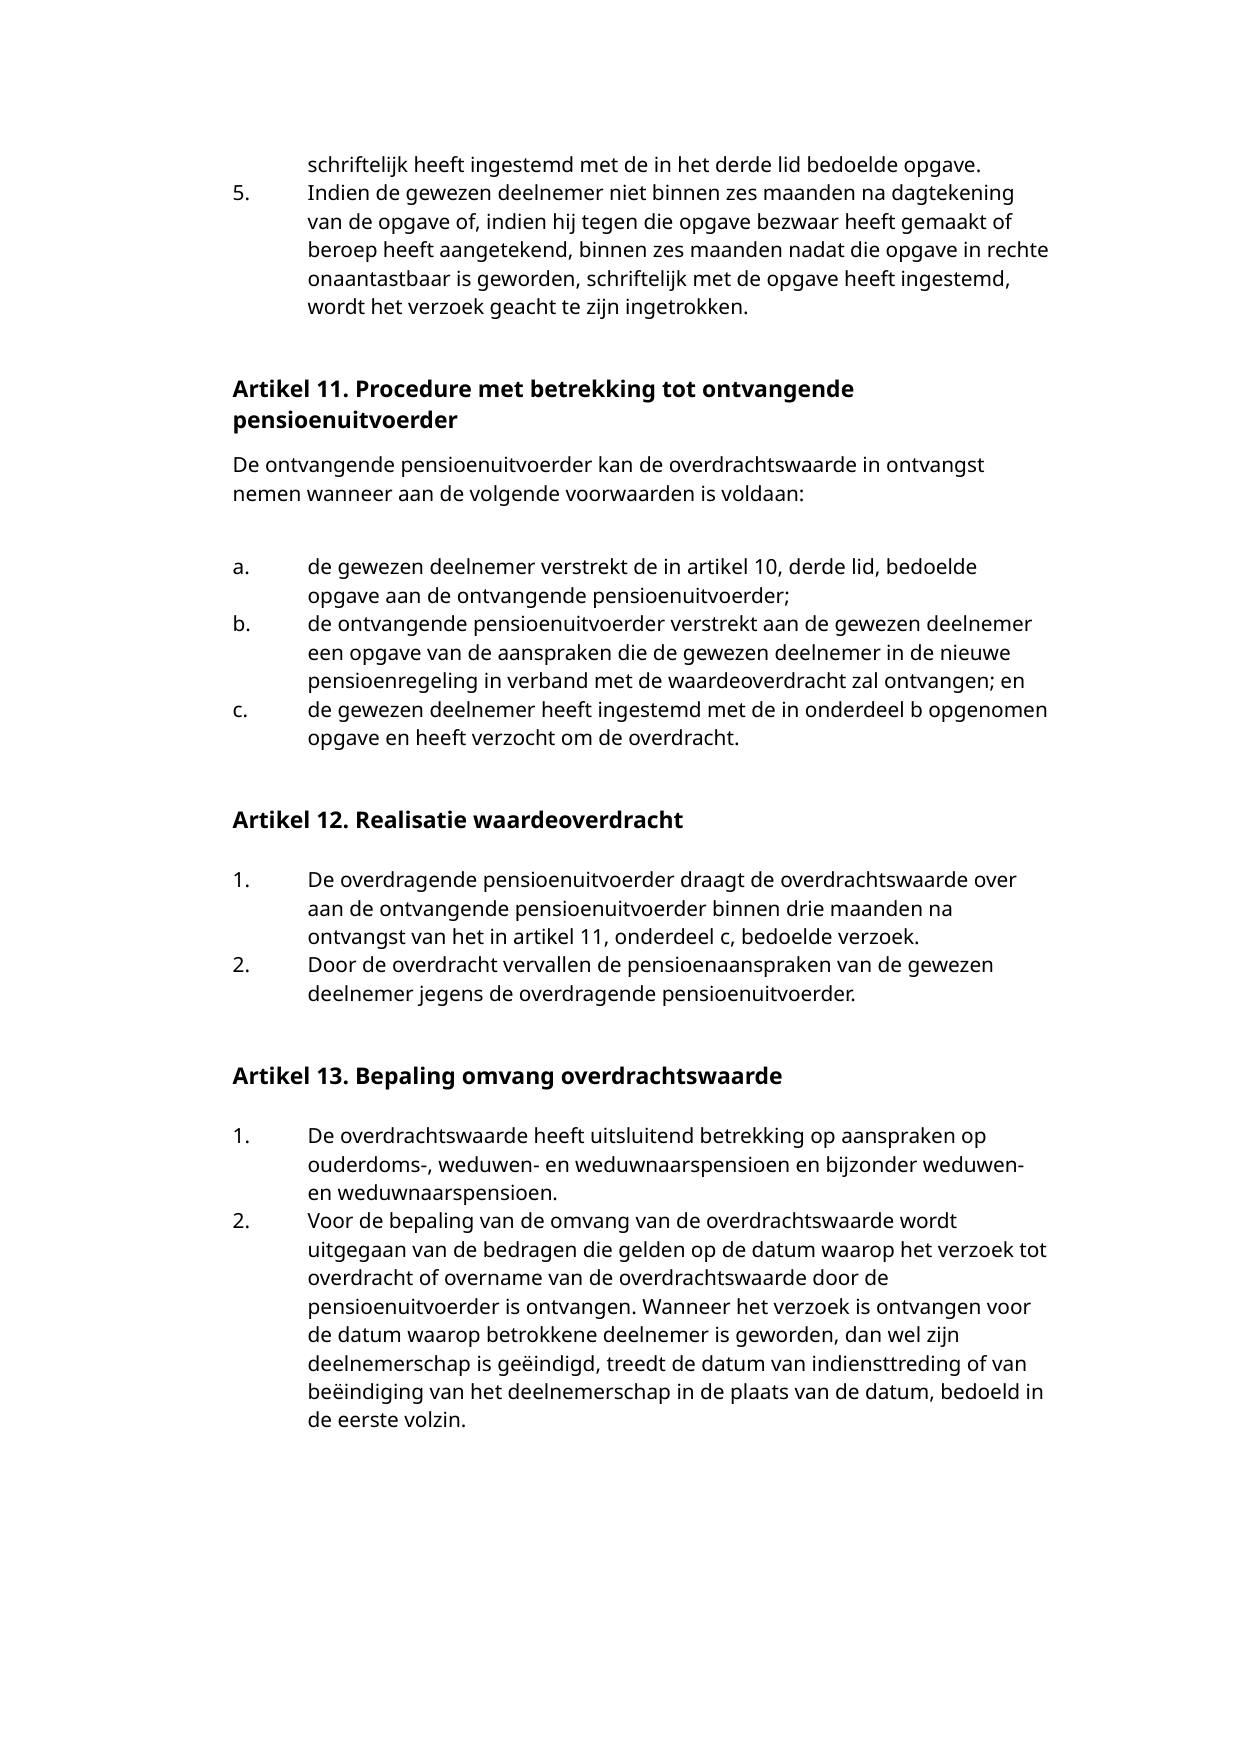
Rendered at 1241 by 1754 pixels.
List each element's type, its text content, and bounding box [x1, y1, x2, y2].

subtitle Artikel 11. Procedure met betrekking tot ontvangende pensioenuitvoerder [232, 373, 1053, 436]
list de gewezen deelnemer heeft ingestemd met de in onderdeel b opgenomen opgave en heeft verzocht om de overdracht. [232, 695, 1053, 752]
list Door de overdracht vervallen de pensioenaanspraken van de gewezen deelnemer jegens de overdragende pensioenuitvoerder. [232, 951, 1053, 1007]
subtitle Artikel 13. Bepaling omvang overdrachtswaarde [232, 1060, 1053, 1091]
subtitle Artikel 12. Realisatie waardeoverdracht [232, 804, 1053, 835]
list schriftelijk heeft ingestemd met de in het derde lid bedoelde opgave. [232, 150, 1053, 178]
list De overdrachtswaarde heeft uitsluitend betrekking op aanspraken op ouderdoms-, weduwen- en weduwnaarspensioen en bijzonder weduwen- en weduwnaarspensioen. [232, 1121, 1053, 1207]
list Voor de bepaling van de omvang van de overdrachtswaarde wordt uitgegaan van de bedragen die gelden op de datum waarop het verzoek tot overdracht of overname van de overdrachtswaarde door de pensioenuitvoerder is ontvangen. Wanneer het verzoek is ontvangen voor de datum waarop betrokkene deelnemer is geworden, dan wel zijn deelnemerschap is geëindigd, treedt de datum van indiensttreding of van beëindiging van het deelnemerschap in de plaats van de datum, bedoeld in de eerste volzin. [232, 1207, 1053, 1434]
list de ontvangende pensioenuitvoerder verstrekt aan de gewezen deelnemer een opgave van de aanspraken die de gewezen deelnemer in de nieuwe pensioenregeling in verband met de waardeoverdracht zal ontvangen; en [232, 609, 1053, 695]
list Indien de gewezen deelnemer niet binnen zes maanden na dagtekening van de opgave of, indien hij tegen die opgave bezwaar heeft gemaakt of beroep heeft aangetekend, binnen zes maanden nadat die opgave in rechte onaantastbaar is geworden, schriftelijk met de opgave heeft ingestemd, wordt het verzoek geacht te zijn ingetrokken. [232, 178, 1053, 321]
list De overdragende pensioenuitvoerder draagt de overdrachtswaarde over aan de ontvangende pensioenuitvoerder binnen drie maanden na ontvangst van het in artikel 11, onderdeel c, bedoelde verzoek. [232, 865, 1053, 951]
text De ontvangende pensioenuitvoerder kan de overdrachtswaarde in ontvangst nemen wanneer aan de volgende voorwaarden is voldaan: [232, 451, 1053, 507]
list de gewezen deelnemer verstrekt de in artikel 10, derde lid, bedoelde opgave aan de ontvangende pensioenuitvoerder; [232, 552, 1053, 609]
